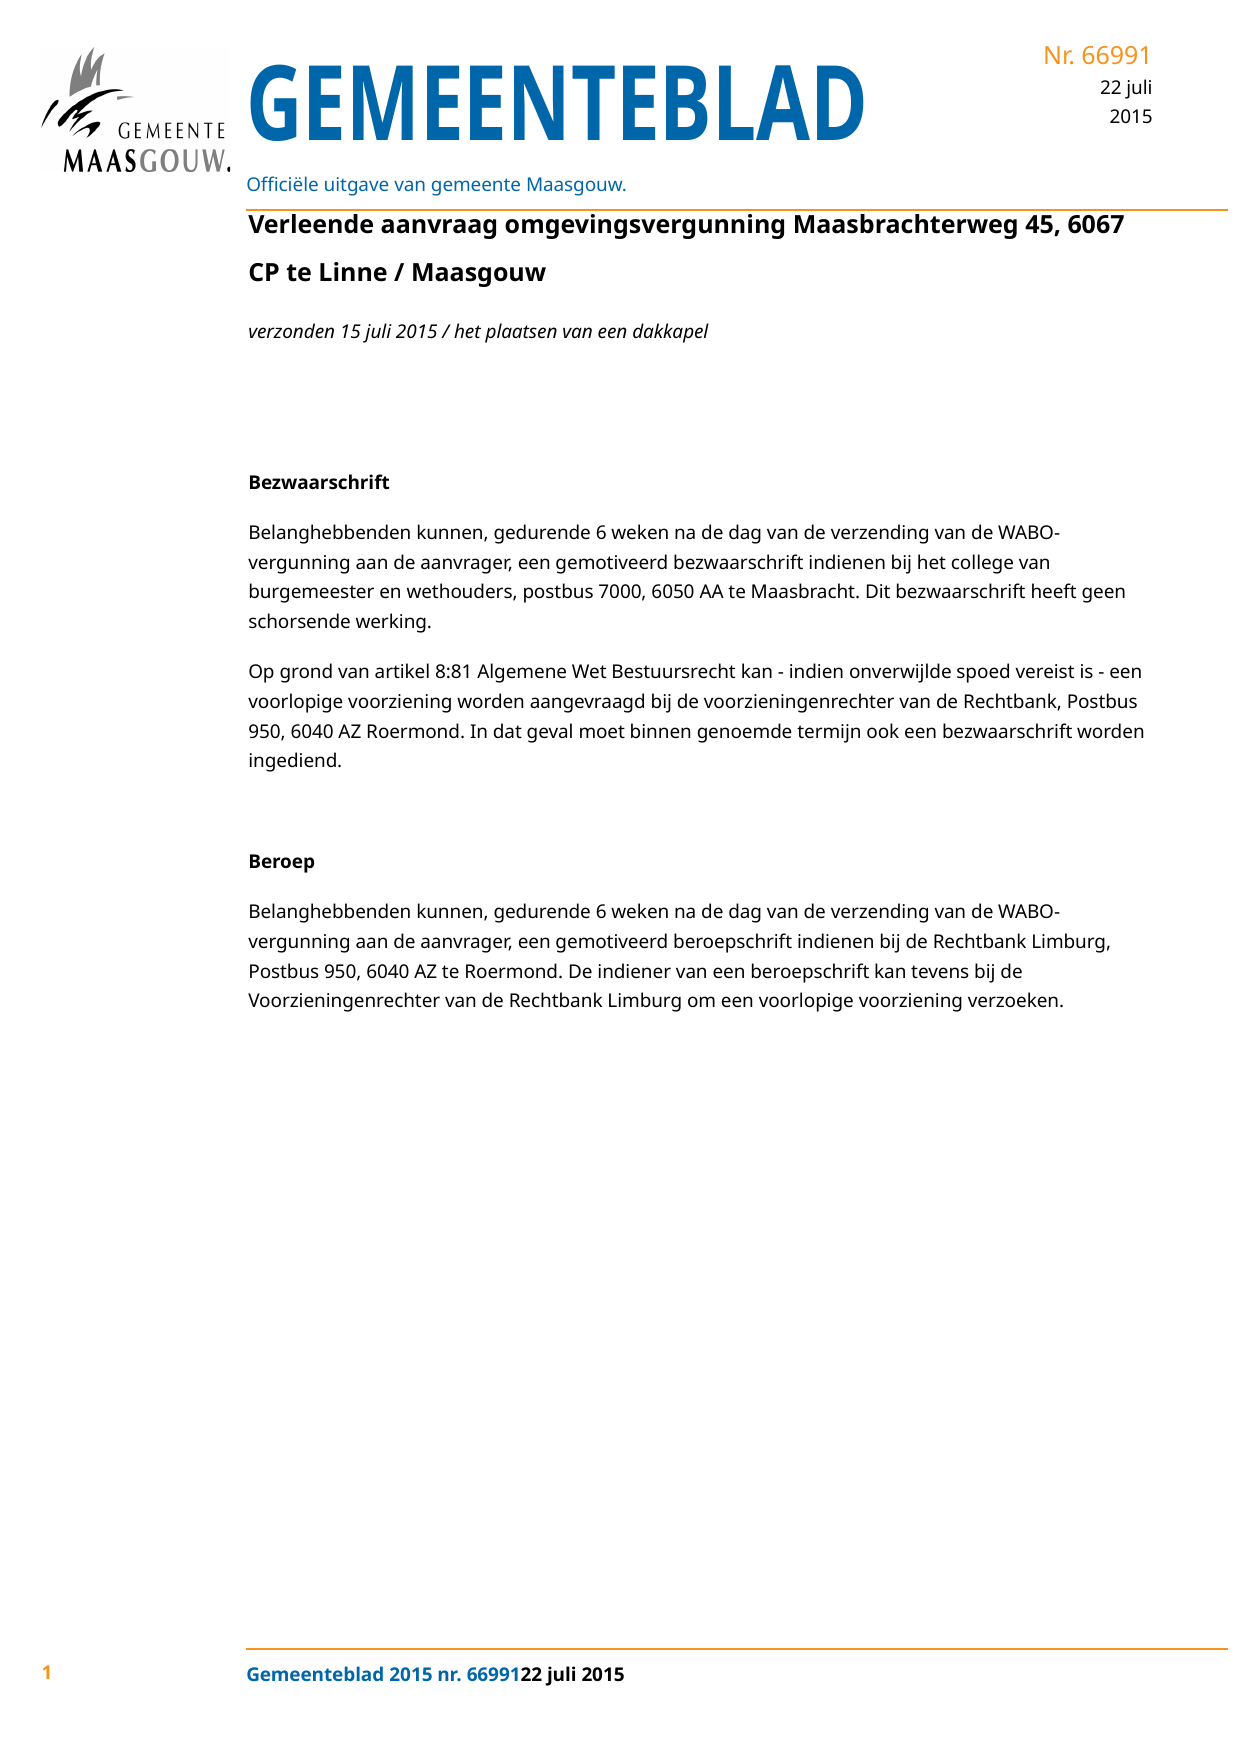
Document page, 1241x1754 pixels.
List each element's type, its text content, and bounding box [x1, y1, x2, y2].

text Op grond van artikel 8:81 Algemene Wet Bestuursrecht kan - indien onverwijlde spoed vereist is - een voorlopige voorziening worden aangevraagd bij de voorzieningenrechter van de Rechtbank, Postbus 950, 6040 AZ Roermond. In dat geval moet binnen genoemde termijn ook een bezwaarschrift worden ingediend. [248, 659, 1152, 773]
text Beroep [248, 848, 1152, 874]
text Belanghebbenden kunnen, gedurende 6 weken na de dag van de verzending van de WABO-vergunning aan de aanvrager, een gemotiveerd bezwaarschrift indienen bij het college van burgemeester en wethouders, postbus 7000, 6050 AA te Maasbracht. Dit bezwaarschrift heeft geen schorsende werking. [248, 519, 1152, 634]
text verzonden 15 juli 2015 / het plaatsen van een dakkapel [248, 318, 1152, 344]
picture [41, 47, 231, 172]
text Belanghebbenden kunnen, gedurende 6 weken na de dag van de verzending van de WABO-vergunning aan de aanvrager, een gemotiveerd beroepschrift indienen bij de Rechtbank Limburg, Postbus 950, 6040 AZ te Roermond. De indiener van een beroepschrift kan tevens bij de Voorzieningenrechter van de Rechtbank Limburg om een voorlopige voorziening verzoeken. [248, 899, 1152, 1013]
text Verleende aanvraag omgevingsvergunning Maasbrachterweg 45, 6067 CP te Linne / Maasgouw [248, 211, 1152, 288]
text Bezwaarschrift [248, 469, 1152, 495]
